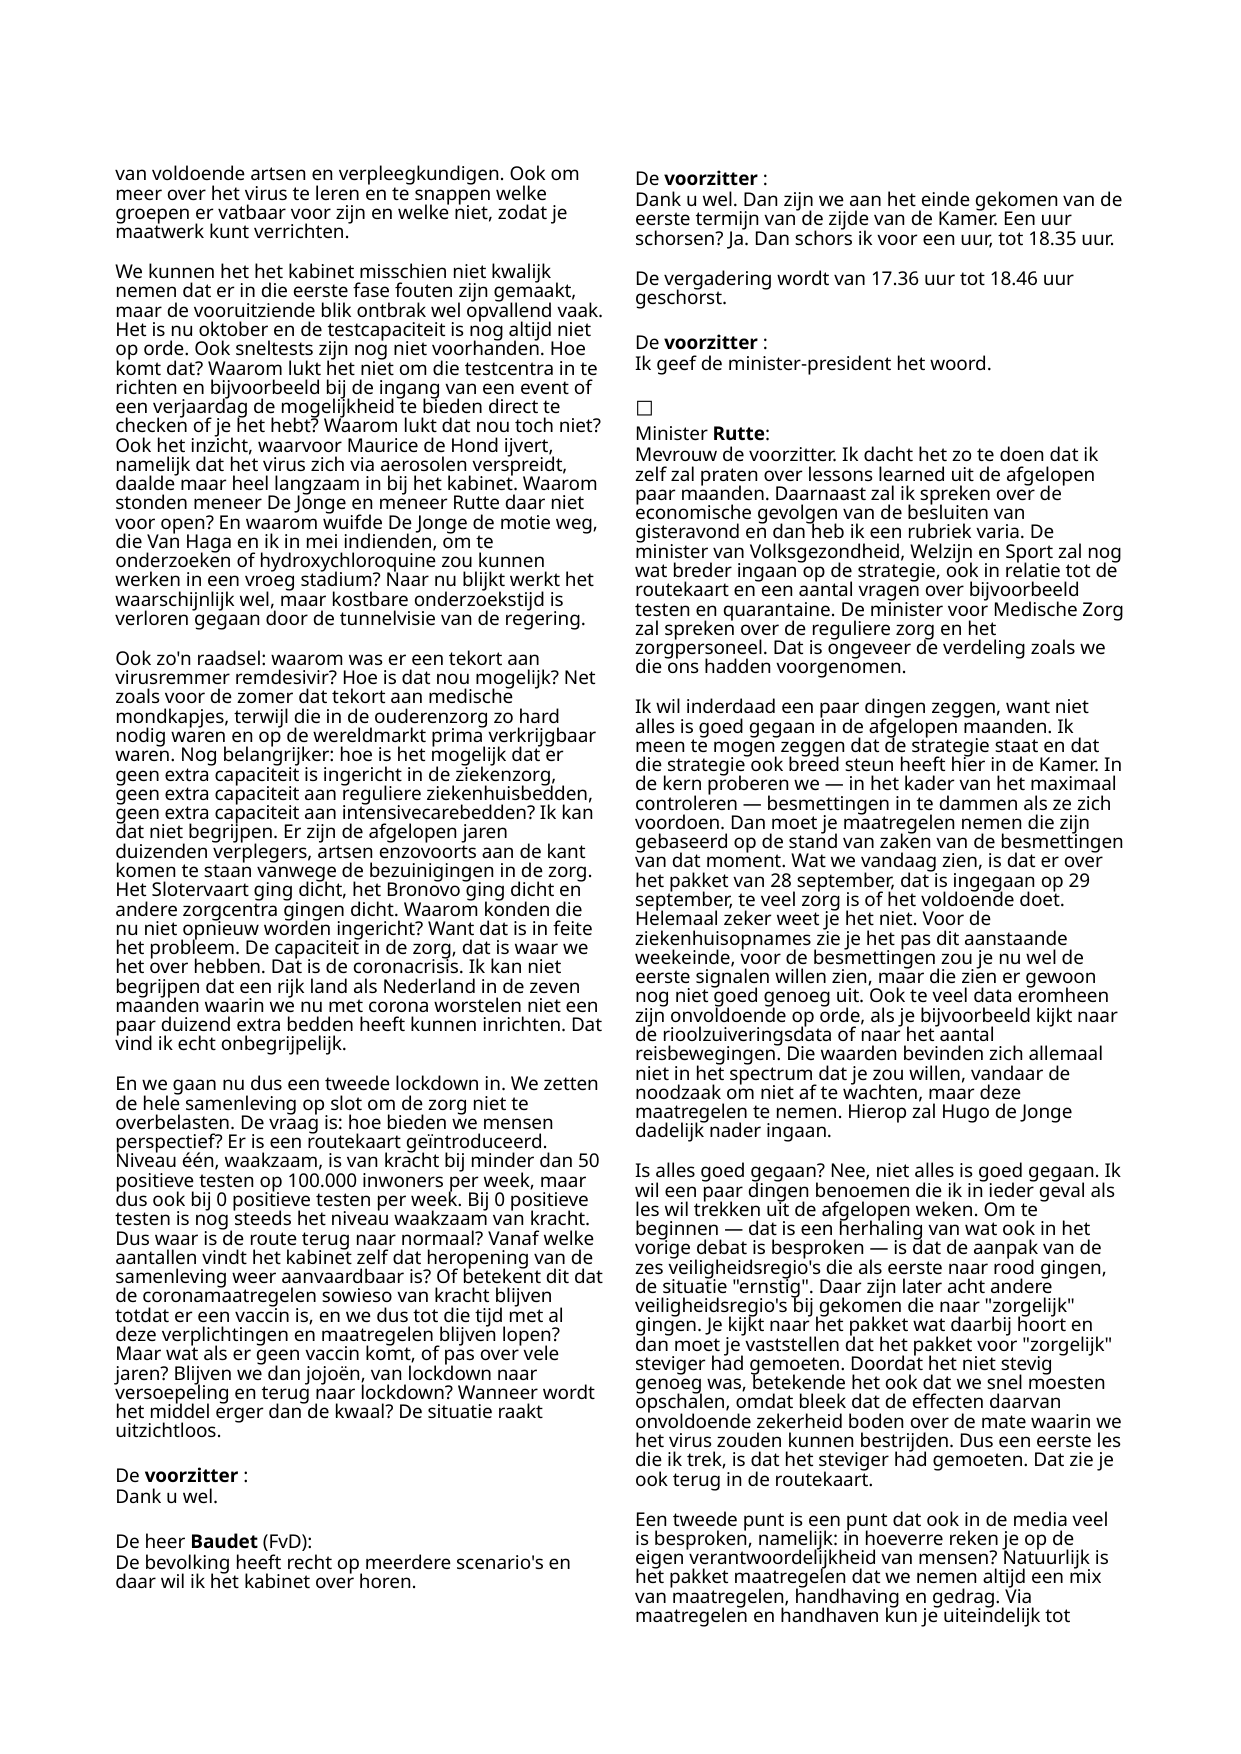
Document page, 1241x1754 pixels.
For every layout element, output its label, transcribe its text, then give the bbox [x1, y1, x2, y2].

text Ik wil inderdaad een paar dingen zeggen, want niet alles is goed gegaan in de afgelopen maanden. Ik meen te mogen zeggen dat de strategie staat en dat die strategie ook breed steun heeft hier in de Kamer. In de kern proberen we — in het kader van het maximaal controleren — besmettingen in te dammen als ze zich voordoen. Dan moet je maatregelen nemen die zijn gebaseerd op de stand van zaken van de besmettingen van dat moment. Wat we vandaag zien, is dat er over het pakket van 28 september, dat is ingegaan op 29 september, te veel zorg is of het voldoende doet. Helemaal zeker weet je het niet. Voor de ziekenhuisopnames zie je het pas dit aanstaande weekeinde, voor de besmettingen zou je nu wel de eerste signalen willen zien, maar die zien er gewoon nog niet goed genoeg uit. Ook te veel data eromheen zijn onvoldoende op orde, als je bijvoorbeeld kijkt naar de rioolzuiveringsdata of naar het aantal reisbewegingen. Die waarden bevinden zich allemaal niet in het spectrum dat je zou willen, vandaar de noodzaak om niet af te wachten, maar deze maatregelen te nemen. Hierop zal Hugo de Jonge dadelijk nader ingaan. [635, 698, 1125, 1142]
text De vergadering wordt van 17.36 uur tot 18.46 uur geschorst. [635, 270, 1125, 308]
text De voorzitter : [115, 1462, 605, 1488]
text En we gaan nu dus een tweede lockdown in. We zetten de hele samenleving op slot om de zorg niet te overbelasten. De vraag is: hoe bieden we mensen perspectief? Er is een routekaart geïntroduceerd. Niveau één, waakzaam, is van kracht bij minder dan 50 positieve testen op 100.000 inwoners per week, maar dus ook bij 0 positieve testen per week. Bij 0 positieve testen is nog steeds het niveau waakzaam van kracht. Dus waar is de route terug naar normaal? Vanaf welke aantallen vindt het kabinet zelf dat heropening van de samenleving weer aanvaardbaar is? Of betekent dit dat de coronamaatregelen sowieso van kracht blijven totdat er een vaccin is, en we dus tot die tijd met al deze verplichtingen en maatregelen blijven lopen? Maar wat als er geen vaccin komt, of pas over vele jaren? Blijven we dan jojoën, van lockdown naar versoepeling en terug naar lockdown? Wanneer wordt het middel erger dan de kwaal? De situatie raakt uitzichtloos. [115, 1075, 605, 1442]
text Ook zo'n raadsel: waarom was er een tekort aan virusremmer remdesivir? Hoe is dat nou mogelijk? Net zoals voor de zomer dat tekort aan medische mondkapjes, terwijl die in de ouderenzorg zo hard nodig waren en op de wereldmarkt prima verkrijgbaar waren. Nog belangrijker: hoe is het mogelijk dat er geen extra capaciteit is ingericht in de ziekenzorg, geen extra capaciteit aan reguliere ziekenhuisbedden, geen extra capaciteit aan intensivecarebedden? Ik kan dat niet begrijpen. Er zijn de afgelopen jaren duizenden verplegers, artsen enzovoorts aan de kant komen te staan vanwege de bezuinigingen in de zorg. Het Slotervaart ging dicht, het Bronovo ging dicht en andere zorgcentra gingen dicht. Waarom konden die nu niet opnieuw worden ingericht? Want dat is in feite het probleem. De capaciteit in de zorg, dat is waar we het over hebben. Dat is de coronacrisis. Ik kan niet begrijpen dat een rijk land als Nederland in de zeven maanden waarin we nu met corona worstelen niet een paar duizend extra bedden heeft kunnen inrichten. Dat vind ik echt onbegrijpelijk. [115, 650, 605, 1055]
text Mevrouw de voorzitter. Ik dacht het zo te doen dat ik zelf zal praten over lessons learned uit de afgelopen paar maanden. Daarnaast zal ik spreken over de economische gevolgen van de besluiten van gisteravond en dan heb ik een rubriek varia. De minister van Volksgezondheid, Welzijn en Sport zal nog wat breder ingaan op de strategie, ook in relatie tot de routekaart en een aantal vragen over bijvoorbeeld testen en quarantaine. De minister voor Medische Zorg zal spreken over de reguliere zorg en het zorgpersoneel. Dat is ongeveer de verdeling zoals we die ons hadden voorgenomen. [635, 446, 1125, 678]
text Dank u wel. [115, 1488, 605, 1507]
text van voldoende artsen en verpleegkundigen. Ook om meer over het virus te leren en te snappen welke groepen er vatbaar voor zijn en welke niet, zodat je maatwerk kunt verrichten. [115, 165, 605, 242]
text De voorzitter : [635, 165, 1125, 191]
text Minister Rutte: [635, 421, 1125, 446]
text Is alles goed gegaan? Nee, niet alles is goed gegaan. Ik wil een paar dingen benoemen die ik in ieder geval als les wil trekken uit de afgelopen weken. Om te beginnen — dat is een herhaling van wat ook in het vorige debat is besproken — is dat de aanpak van de zes veiligheidsregio's die als eerste naar rood gingen, de situatie "ernstig". Daar zijn later acht andere veiligheidsregio's bij gekomen die naar "zorgelijk" gingen. Je kijkt naar het pakket wat daarbij hoort en dan moet je vaststellen dat het pakket voor "zorgelijk" steviger had gemoeten. Doordat het niet stevig genoeg was, betekende het ook dat we snel moesten opschalen, omdat bleek dat de effecten daarvan onvoldoende zekerheid boden over de mate waarin we het virus zouden kunnen bestrijden. Dus een eerste les die ik trek, is dat het steviger had gemoeten. Dat zie je ook terug in de routekaart. [635, 1162, 1125, 1490]
text Een tweede punt is een punt dat ook in de media veel is besproken, namelijk: in hoeverre reken je op de eigen verantwoordelijkheid van mensen? Natuurlijk is het pakket maatregelen dat we nemen altijd een mix van maatregelen, handhaving en gedrag. Via maatregelen en handhaven kun je uiteindelijk tot [635, 1511, 1125, 1626]
text Ik geef de minister-president het woord. [635, 355, 1125, 374]
text De voorzitter : [635, 329, 1125, 355]
text We kunnen het het kabinet misschien niet kwalijk nemen dat er in die eerste fase fouten zijn gemaakt, maar de vooruitziende blik ontbrak wel opvallend vaak. Het is nu oktober en de testcapaciteit is nog altijd niet op orde. Ook sneltests zijn nog niet voorhanden. Hoe komt dat? Waarom lukt het niet om die testcentra in te richten en bijvoorbeeld bij de ingang van een event of een verjaardag de mogelijkheid te bieden direct te checken of je het hebt? Waarom lukt dat nou toch niet? Ook het inzicht, waarvoor Maurice de Hond ijvert, namelijk dat het virus zich via aerosolen verspreidt, daalde maar heel langzaam in bij het kabinet. Waarom stonden meneer De Jonge en meneer Rutte daar niet voor open? En waarom wuifde De Jonge de motie weg, die Van Haga en ik in mei indienden, om te onderzoeken of hydroxychloroquine zou kunnen werken in een vroeg stadium? Naar nu blijkt werkt het waarschijnlijk wel, maar kostbare onderzoekstijd is verloren gegaan door de tunnelvisie van de regering. [115, 263, 605, 629]
text De bevolking heeft recht op meerdere scenario's en daar wil ik het kabinet over horen. [115, 1554, 605, 1592]
text Dank u wel. Dan zijn we aan het einde gekomen van de eerste termijn van de zijde van de Kamer. Een uur schorsen? Ja. Dan schors ik voor een uur, tot 18.35 uur. [635, 191, 1125, 249]
text De heer Baudet (FvD): [115, 1528, 605, 1554]
text ⬜ [635, 395, 1125, 421]
